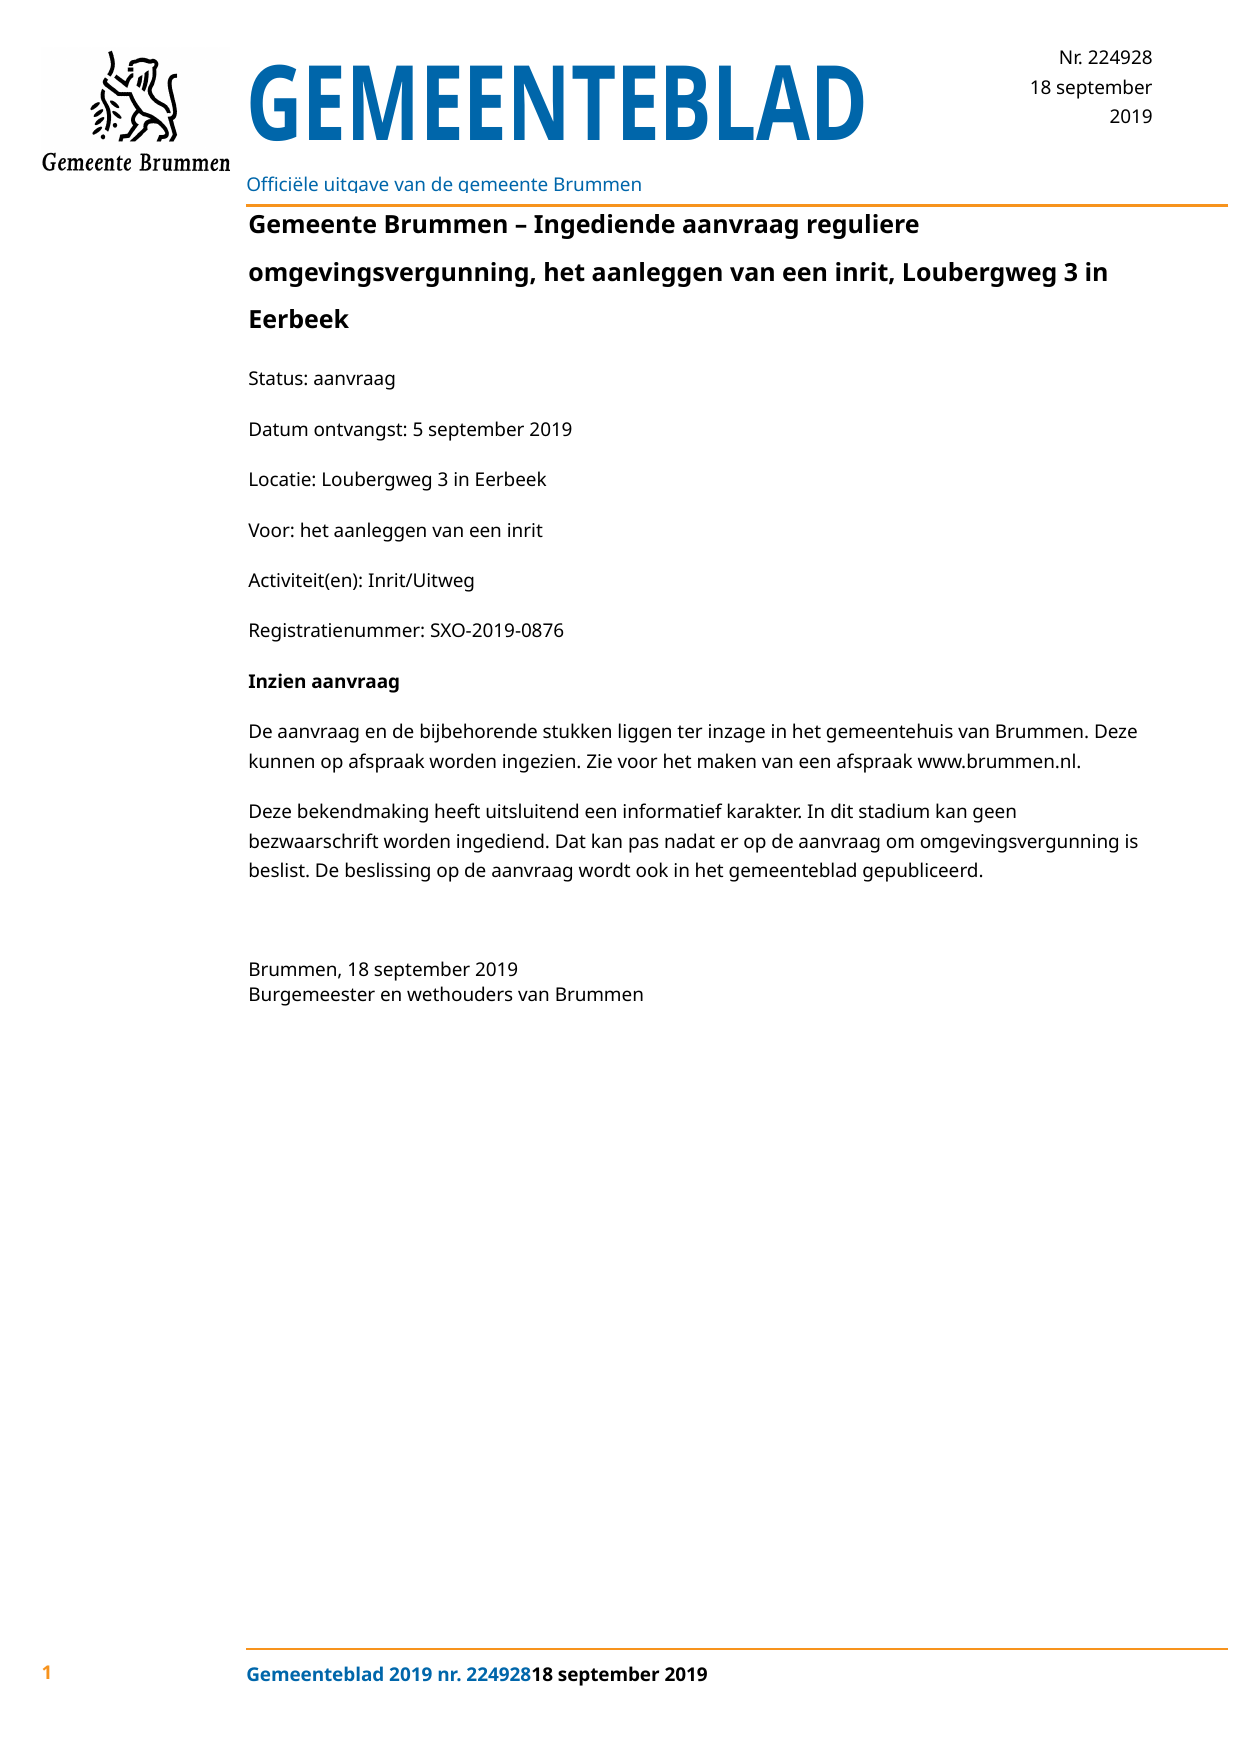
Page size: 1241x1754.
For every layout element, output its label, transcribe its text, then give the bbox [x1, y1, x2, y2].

text Inzien aanvraag [248, 668, 1152, 694]
text De aanvraag en de bijbehorende stukken liggen ter inzage in het gemeentehuis van Brummen. Deze kunnen op afspraak worden ingezien. Zie voor het maken van een afspraak www.brummen.nl. [248, 718, 1152, 774]
text Brummen, 18 september 2019 [248, 956, 1152, 982]
text Voor: het aanleggen van een inrit [248, 517, 1152, 542]
text Gemeente Brummen – Ingediende aanvraag reguliere omgevingsvergunning, het aanleggen van een inrit, Loubergweg 3 in Eerbeek [248, 207, 1152, 336]
text Burgemeester en wethouders van Brummen [248, 982, 1152, 1007]
text Deze bekendmaking heeft uitsluitend een informatief karakter. In dit stadium kan geen bezwaarschrift worden ingediend. Dat kan pas nadat er op de aanvraag om omgevingsvergunning is beslist. De beslissing op de aanvraag wordt ook in het gemeenteblad gepubliceerd. [248, 798, 1152, 883]
text Activiteit(en): Inrit/Uitweg [248, 567, 1152, 593]
text Registratienummer: SXO-2019-0876 [248, 618, 1152, 643]
picture [41, 47, 231, 172]
text Datum ontvangst: 5 september 2019 [248, 416, 1152, 442]
text Locatie: Loubergweg 3 in Eerbeek [248, 466, 1152, 492]
text Status: aanvraag [248, 366, 1152, 391]
